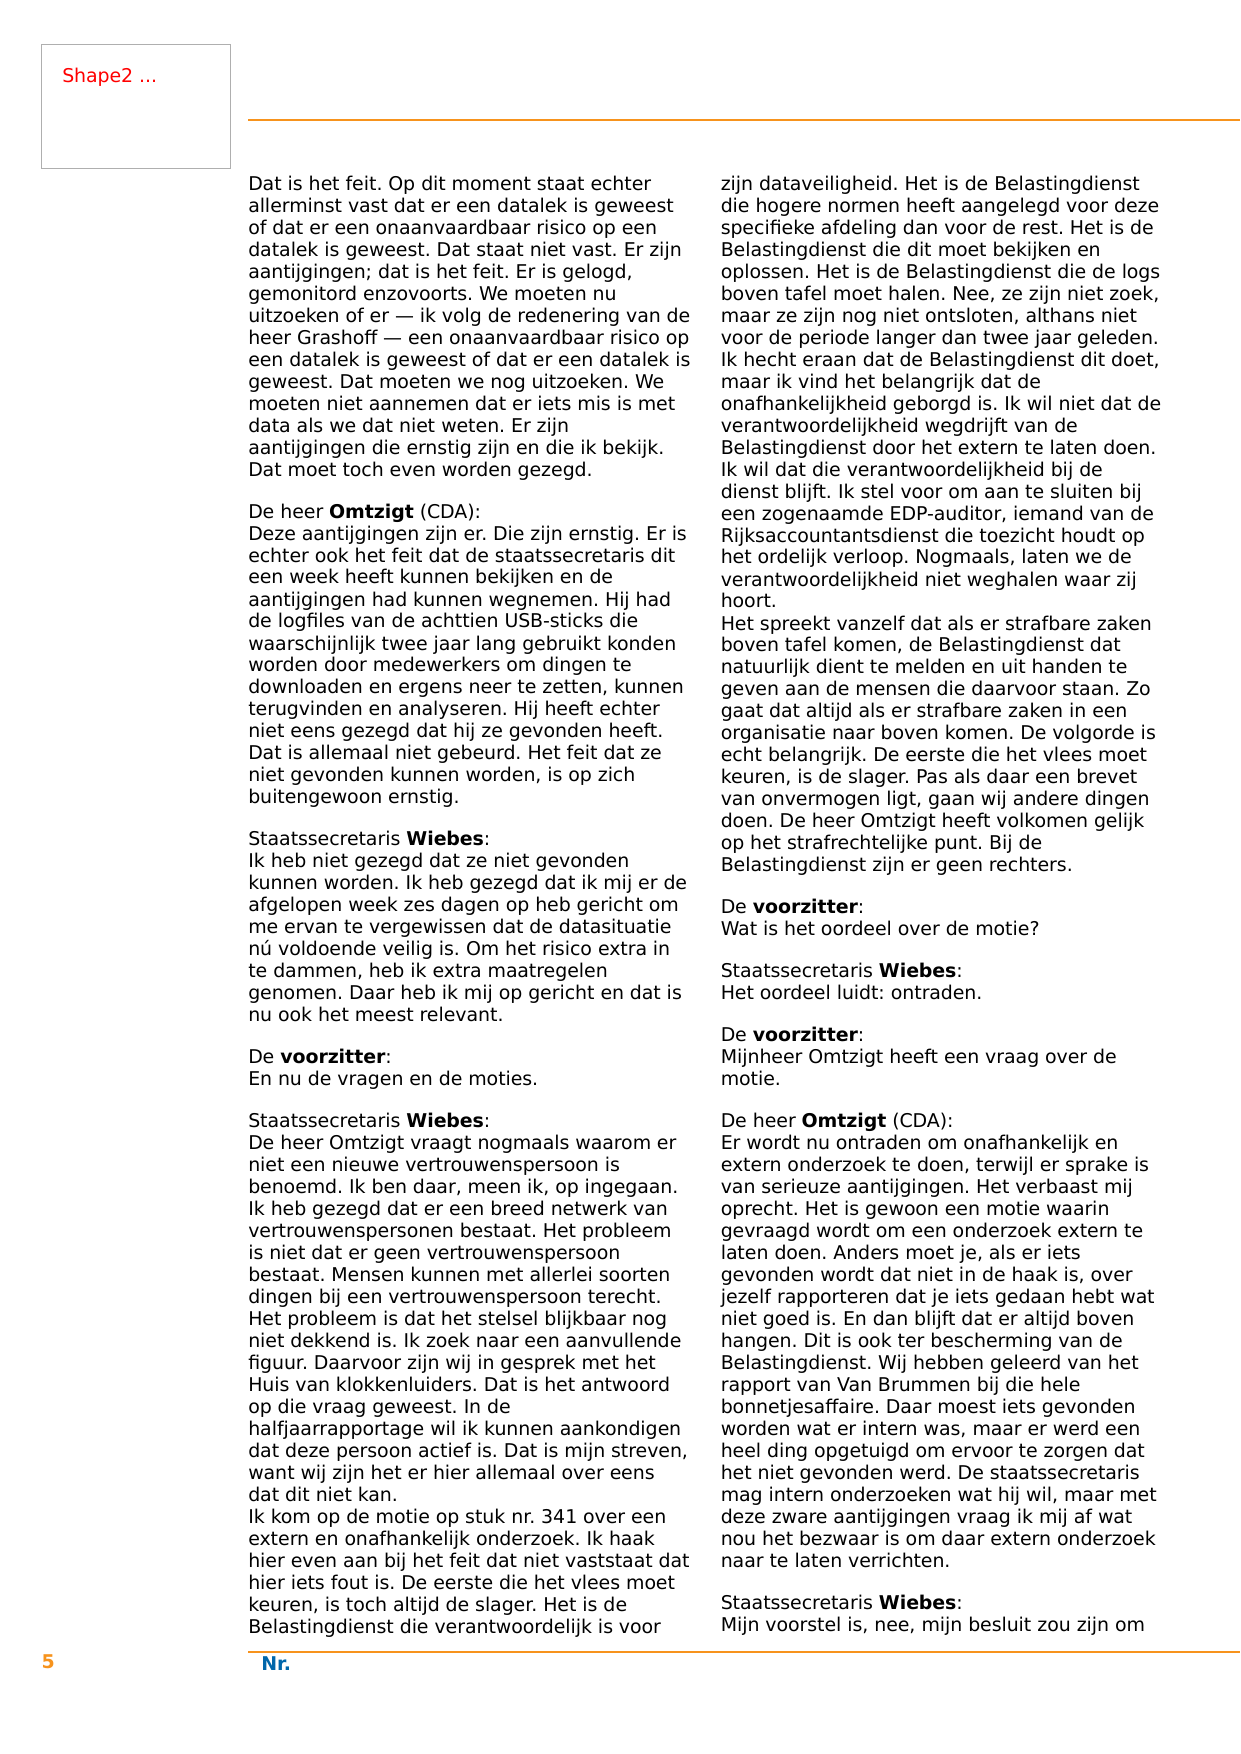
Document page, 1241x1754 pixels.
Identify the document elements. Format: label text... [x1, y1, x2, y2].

text Mijnheer Omtzigt heeft een vraag over de motie. [721, 1046, 1163, 1090]
text De heer Omtzigt (CDA): [721, 1110, 1163, 1132]
text Staatssecretaris Wiebes: [721, 1592, 1163, 1613]
text De voorzitter: [248, 1046, 691, 1068]
text Ik heb niet gezegd dat ze niet gevonden kunnen worden. Ik heb gezegd dat ik mij er de afgelopen week zes dagen op heb gericht om me ervan te vergewissen dat de datasituatie nú voldoende veilig is. Om het risico extra in te dammen, heb ik extra maatregelen genomen. Daar heb ik mij op gericht en dat is nu ook het meest relevant. [248, 850, 691, 1026]
text zijn dataveiligheid. Het is de Belastingdienst die hogere normen heeft aangelegd voor deze specifieke afdeling dan voor de rest. Het is de Belastingdienst die dit moet bekijken en oplossen. Het is de Belastingdienst die de logs boven tafel moet halen. Nee, ze zijn niet zoek, maar ze zijn nog niet ontsloten, althans niet voor de periode langer dan twee jaar geleden. Ik hecht eraan dat de Belastingdienst dit doet, maar ik vind het belangrijk dat de onafhankelijkheid geborgd is. Ik wil niet dat de verantwoordelijkheid wegdrijft van de Belastingdienst door het extern te laten doen. Ik wil dat die verantwoordelijkheid bij de dienst blijft. Ik stel voor om aan te sluiten bij een zogenaamde EDP-auditor, iemand van de Rijksaccountantsdienst die toezicht houdt op het ordelijk verloop. Nogmaals, laten we de verantwoordelijkheid niet weghalen waar zij hoort. [721, 173, 1163, 612]
text Het oordeel luidt: ontraden. [721, 982, 1163, 1004]
text En nu de vragen en de moties. [248, 1068, 691, 1090]
text Wat is het oordeel over de motie? [721, 918, 1163, 940]
text Er wordt nu ontraden om onafhankelijk en extern onderzoek te doen, terwijl er sprake is van serieuze aantijgingen. Het verbaast mij oprecht. Het is gewoon een motie waarin gevraagd wordt om een onderzoek extern te laten doen. Anders moet je, als er iets gevonden wordt dat niet in de haak is, over jezelf rapporteren dat je iets gedaan hebt wat niet goed is. En dan blijft dat er altijd boven hangen. Dit is ook ter bescherming van de Belastingdienst. Wij hebben geleerd van het rapport van Van Brummen bij die hele bonnetjesaffaire. Daar moest iets gevonden worden wat er intern was, maar er werd een heel ding opgetuigd om ervoor te zorgen dat het niet gevonden werd. De staatssecretaris mag intern onderzoeken wat hij wil, maar met deze zware aantijgingen vraag ik mij af wat nou het bezwaar is om daar extern onderzoek naar te laten verrichten. [721, 1132, 1163, 1572]
text Staatssecretaris Wiebes: [721, 960, 1163, 982]
text Mijn voorstel is, nee, mijn besluit zou zijn om [721, 1613, 1163, 1636]
text Dat is het feit. Op dit moment staat echter allerminst vast dat er een datalek is geweest of dat er een onaanvaardbaar risico op een datalek is geweest. Dat staat niet vast. Er zijn aantijgingen; dat is het feit. Er is gelogd, gemonitord enzovoorts. We moeten nu uitzoeken of er — ik volg de redenering van de heer Grashoff — een onaanvaardbaar risico op een datalek is geweest of dat er een datalek is geweest. Dat moeten we nog uitzoeken. We moeten niet aannemen dat er iets mis is met data als we dat niet weten. Er zijn aantijgingen die ernstig zijn en die ik bekijk. Dat moet toch even worden gezegd. [248, 173, 691, 481]
text De voorzitter: [721, 1024, 1163, 1046]
text Deze aantijgingen zijn er. Die zijn ernstig. Er is echter ook het feit dat de staatssecretaris dit een week heeft kunnen bekijken en de aantijgingen had kunnen wegnemen. Hij had de logfiles van de achttien USB-sticks die waarschijnlijk twee jaar lang gebruikt konden worden door medewerkers om dingen te downloaden en ergens neer te zetten, kunnen terugvinden en analyseren. Hij heeft echter niet eens gezegd dat hij ze gevonden heeft. Dat is allemaal niet gebeurd. Het feit dat ze niet gevonden kunnen worden, is op zich buitengewoon ernstig. [248, 522, 691, 808]
text De heer Omtzigt vraagt nogmaals waarom er niet een nieuwe vertrouwenspersoon is benoemd. Ik ben daar, meen ik, op ingegaan. Ik heb gezegd dat er een breed netwerk van vertrouwenspersonen bestaat. Het probleem is niet dat er geen vertrouwenspersoon bestaat. Mensen kunnen met allerlei soorten dingen bij een vertrouwenspersoon terecht. Het probleem is dat het stelsel blijkbaar nog niet dekkend is. Ik zoek naar een aanvullende figuur. Daarvoor zijn wij in gesprek met het Huis van klokkenluiders. Dat is het antwoord op die vraag geweest. In de halfjaarrapportage wil ik kunnen aankondigen dat deze persoon actief is. Dat is mijn streven, want wij zijn het er hier allemaal over eens dat dit niet kan. [248, 1132, 691, 1506]
text Staatssecretaris Wiebes: [248, 1110, 691, 1132]
text Het spreekt vanzelf dat als er strafbare zaken boven tafel komen, de Belastingdienst dat natuurlijk dient te melden en uit handen te geven aan de mensen die daarvoor staan. Zo gaat dat altijd als er strafbare zaken in een organisatie naar boven komen. De volgorde is echt belangrijk. De eerste die het vlees moet keuren, is de slager. Pas als daar een brevet van onvermogen ligt, gaan wij andere dingen doen. De heer Omtzigt heeft volkomen gelijk op het strafrechtelijke punt. Bij de Belastingdienst zijn er geen rechters. [721, 612, 1163, 876]
text Ik kom op de motie op stuk nr. 341 over een extern en onafhankelijk onderzoek. Ik haak hier even aan bij het feit dat niet vaststaat dat hier iets fout is. De eerste die het vlees moet keuren, is toch altijd de slager. Het is de Belastingdienst die verantwoordelijk is voor [248, 1506, 691, 1637]
text De heer Omtzigt (CDA): [248, 501, 691, 522]
text Staatssecretaris Wiebes: [248, 828, 691, 850]
text De voorzitter: [721, 896, 1163, 918]
